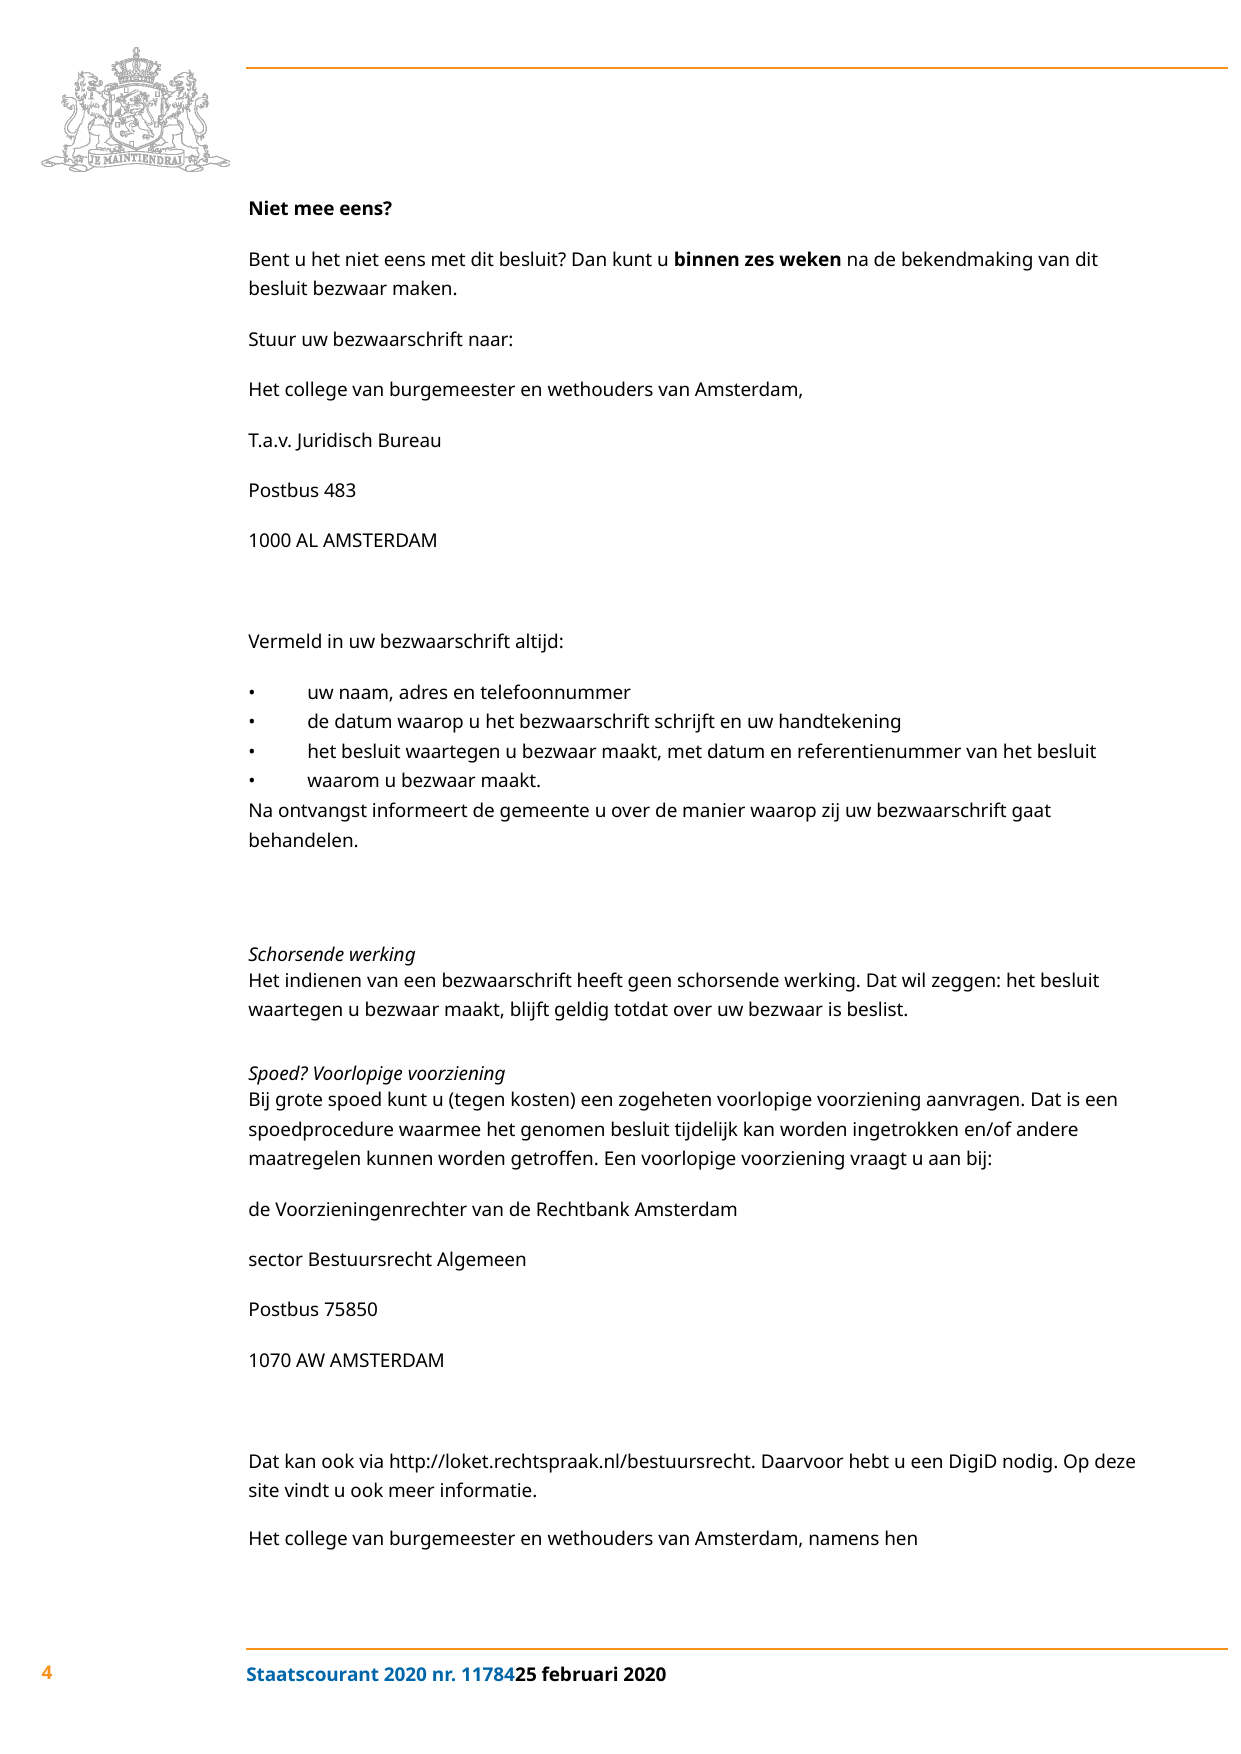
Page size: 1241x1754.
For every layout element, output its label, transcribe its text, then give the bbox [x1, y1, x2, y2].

text Het college van burgemeester en wethouders van Amsterdam, namens hen [248, 1525, 1152, 1551]
text Het college van burgemeester en wethouders van Amsterdam, [248, 376, 1152, 402]
text Spoed? Voorlopige voorziening [248, 1061, 1152, 1086]
text Stuur uw bezwaarschrift naar: [248, 326, 1152, 352]
list het besluit waartegen u bezwaar maakt, met datum en referentienummer van het besluit [248, 738, 1152, 764]
picture [41, 47, 231, 172]
list waarom u bezwaar maakt. [248, 768, 1152, 793]
list de datum waarop u het bezwaarschrift schrijft en uw handtekening [248, 708, 1152, 734]
text Het indienen van een bezwaarschrift heeft geen schorsende werking. Dat wil zeggen: het besluit waartegen u bezwaar maakt, blijft geldig totdat over uw bezwaar is beslist. [248, 967, 1152, 1022]
text sector Bestuursrecht Algemeen [248, 1246, 1152, 1272]
text Na ontvangst informeert de gemeente u over de manier waarop zij uw bezwaarschrift gaat behandelen. [248, 797, 1152, 853]
text 1070 AW AMSTERDAM [248, 1347, 1152, 1373]
text 1000 AL AMSTERDAM [248, 528, 1152, 553]
text T.a.v. Juridisch Bureau [248, 427, 1152, 453]
text Bij grote spoed kunt u (tegen kosten) een zogeheten voorlopige voorziening aanvragen. Dat is een spoedprocedure waarmee het genomen besluit tijdelijk kan worden ingetrokken en/of andere maatregelen kunnen worden getroffen. Een voorlopige voorziening vraagt u aan bij: [248, 1086, 1152, 1171]
text Postbus 483 [248, 477, 1152, 503]
list uw naam, adres en telefoonnummer [248, 679, 1152, 705]
text Dat kan ook via http://loket.rechtspraak.nl/bestuursrecht. Daarvoor hebt u een DigiD nodig. Op deze site vindt u ook meer informatie. [248, 1448, 1152, 1503]
text Schorsende werking [248, 941, 1152, 967]
text Niet mee eens? [248, 196, 1152, 221]
text Postbus 75850 [248, 1297, 1152, 1322]
text Vermeld in uw bezwaarschrift altijd: [248, 628, 1152, 654]
text de Voorzieningenrechter van de Rechtbank Amsterdam [248, 1196, 1152, 1222]
text Bent u het niet eens met dit besluit? Dan kunt u binnen zes weken na de bekendmaking van dit besluit bezwaar maken. [248, 246, 1152, 301]
